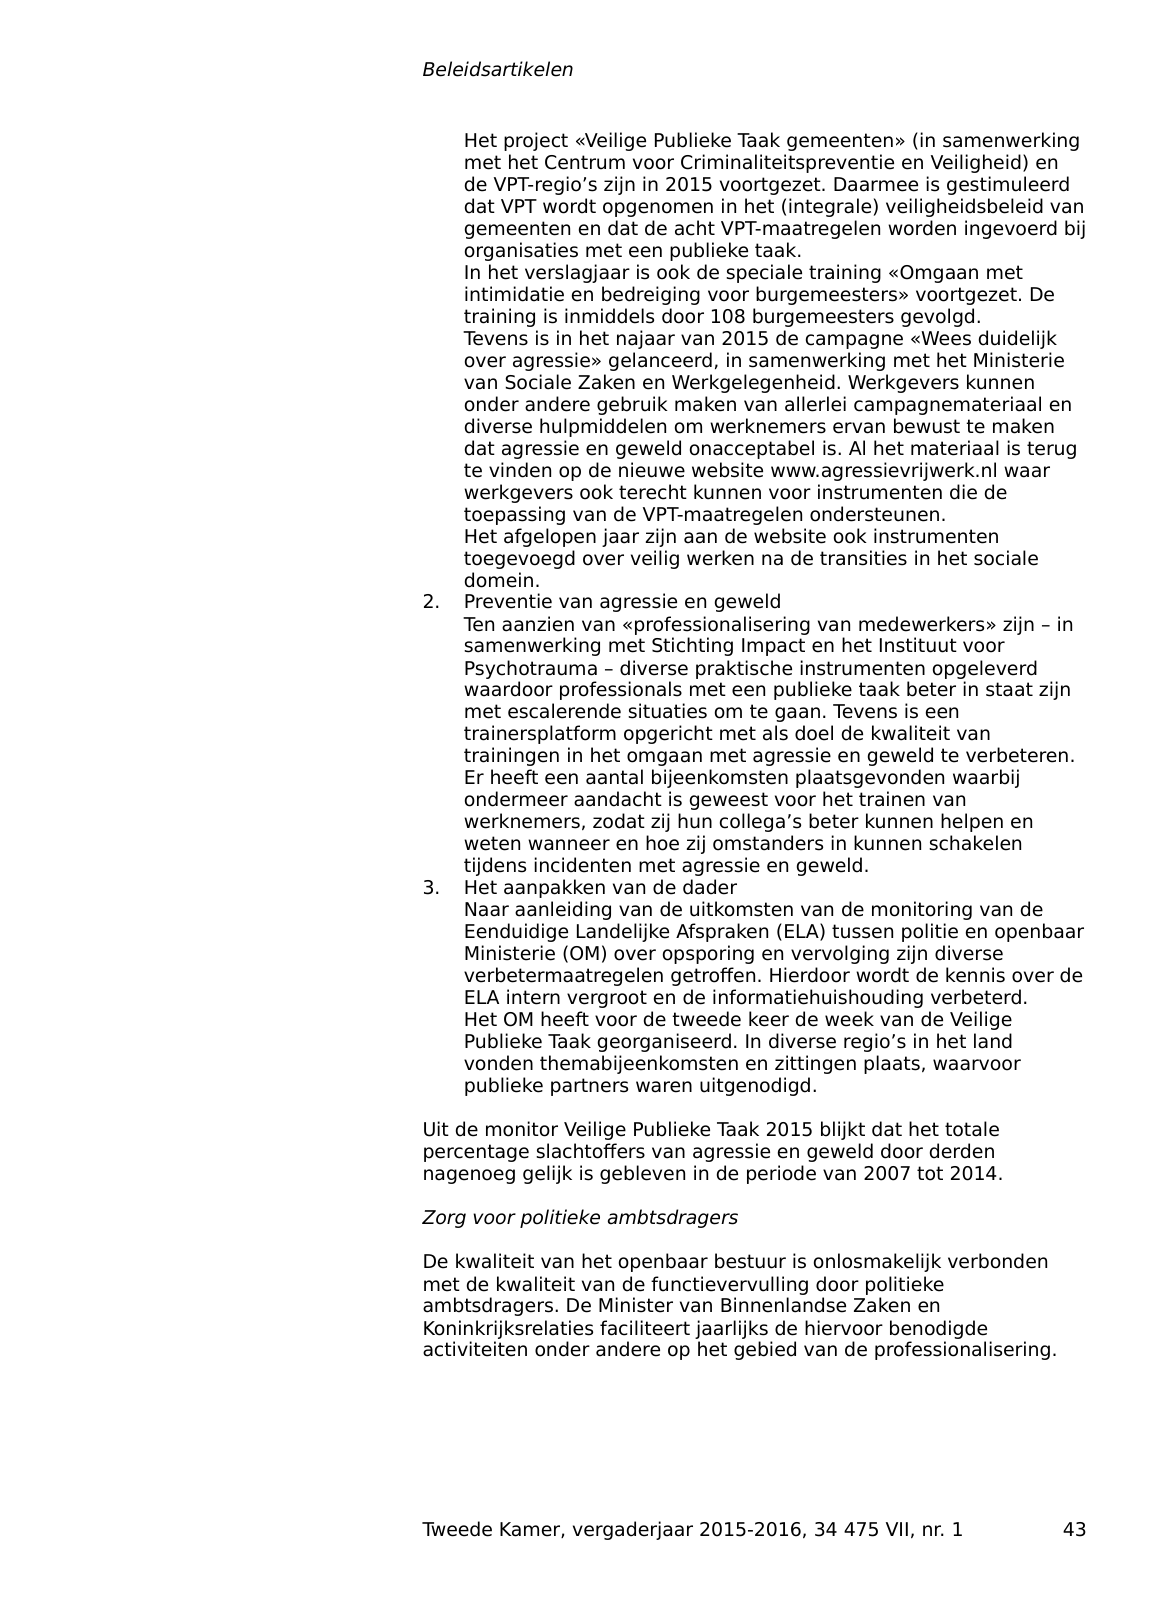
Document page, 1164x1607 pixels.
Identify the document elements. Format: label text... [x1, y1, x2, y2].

text In het verslagjaar is ook de speciale training «Omgaan met intimidatie en bedreiging voor burgemeesters» voortgezet. De training is inmiddels door 108 burgemeesters gevolgd. [464, 262, 1087, 328]
text Uit de monitor Veilige Publieke Taak 2015 blijkt dat het totale percentage slachtoffers van agressie en geweld door derden nagenoeg gelijk is gebleven in de periode van 2007 tot 2014. [422, 1119, 1087, 1185]
subtitle Zorg voor politieke ambtsdragers [422, 1207, 1087, 1229]
text 2. Preventie van agressie en geweld [422, 591, 1087, 613]
text Het OM heeft voor de tweede keer de week van de Veilige Publieke Taak georganiseerd. In diverse regio’s in het land vonden themabijeenkomsten en zittingen plaats, waarvoor publieke partners waren uitgenodigd. [464, 1009, 1087, 1097]
text Tevens is in het najaar van 2015 de campagne «Wees duidelijk over agressie» gelanceerd, in samenwerking met het Ministerie van Sociale Zaken en Werkgelegenheid. Werkgevers kunnen onder andere gebruik maken van allerlei campagnemateriaal en diverse hulpmiddelen om werknemers ervan bewust te maken dat agressie en geweld onacceptabel is. Al het materiaal is terug te vinden op de nieuwe website www.agressievrijwerk.nl waar werkgevers ook terecht kunnen voor instrumenten die de toepassing van de VPT-maatregelen ondersteunen. [464, 328, 1087, 526]
text Het project «Veilige Publieke Taak gemeenten» (in samenwerking met het Centrum voor Criminaliteitspreventie en Veiligheid) en de VPT-regio’s zijn in 2015 voortgezet. Daarmee is gestimuleerd dat VPT wordt opgenomen in het (integrale) veiligheidsbeleid van gemeenten en dat de acht VPT-maatregelen worden ingevoerd bij organisaties met een publieke taak. [464, 130, 1087, 262]
text Ten aanzien van «professionalisering van medewerkers» zijn – in samenwerking met Stichting Impact en het Instituut voor Psychotrauma – diverse praktische instrumenten opgeleverd waardoor professionals met een publieke taak beter in staat zijn met escalerende situaties om te gaan. Tevens is een trainersplatform opgericht met als doel de kwaliteit van trainingen in het omgaan met agressie en geweld te verbeteren. Er heeft een aantal bijeenkomsten plaatsgevonden waarbij ondermeer aandacht is geweest voor het trainen van werknemers, zodat zij hun collega’s beter kunnen helpen en weten wanneer en hoe zij omstanders in kunnen schakelen tijdens incidenten met agressie en geweld. [464, 613, 1087, 877]
text Het afgelopen jaar zijn aan de website ook instrumenten toegevoegd over veilig werken na de transities in het sociale domein. [464, 526, 1087, 591]
text Naar aanleiding van de uitkomsten van de monitoring van de Eenduidige Landelijke Afspraken (ELA) tussen politie en openbaar Ministerie (OM) over opsporing en vervolging zijn diverse verbetermaatregelen getroffen. Hierdoor wordt de kennis over de ELA intern vergroot en de informatiehuishouding verbeterd. [464, 899, 1087, 1009]
text De kwaliteit van het openbaar bestuur is onlosmakelijk verbonden met de kwaliteit van de functievervulling door politieke ambtsdragers. De Minister van Binnenlandse Zaken en Koninkrijksrelaties faciliteert jaarlijks de hiervoor benodigde activiteiten onder andere op het gebied van de professionalisering. [422, 1251, 1087, 1361]
text 3. Het aanpakken van de dader [422, 877, 1087, 899]
